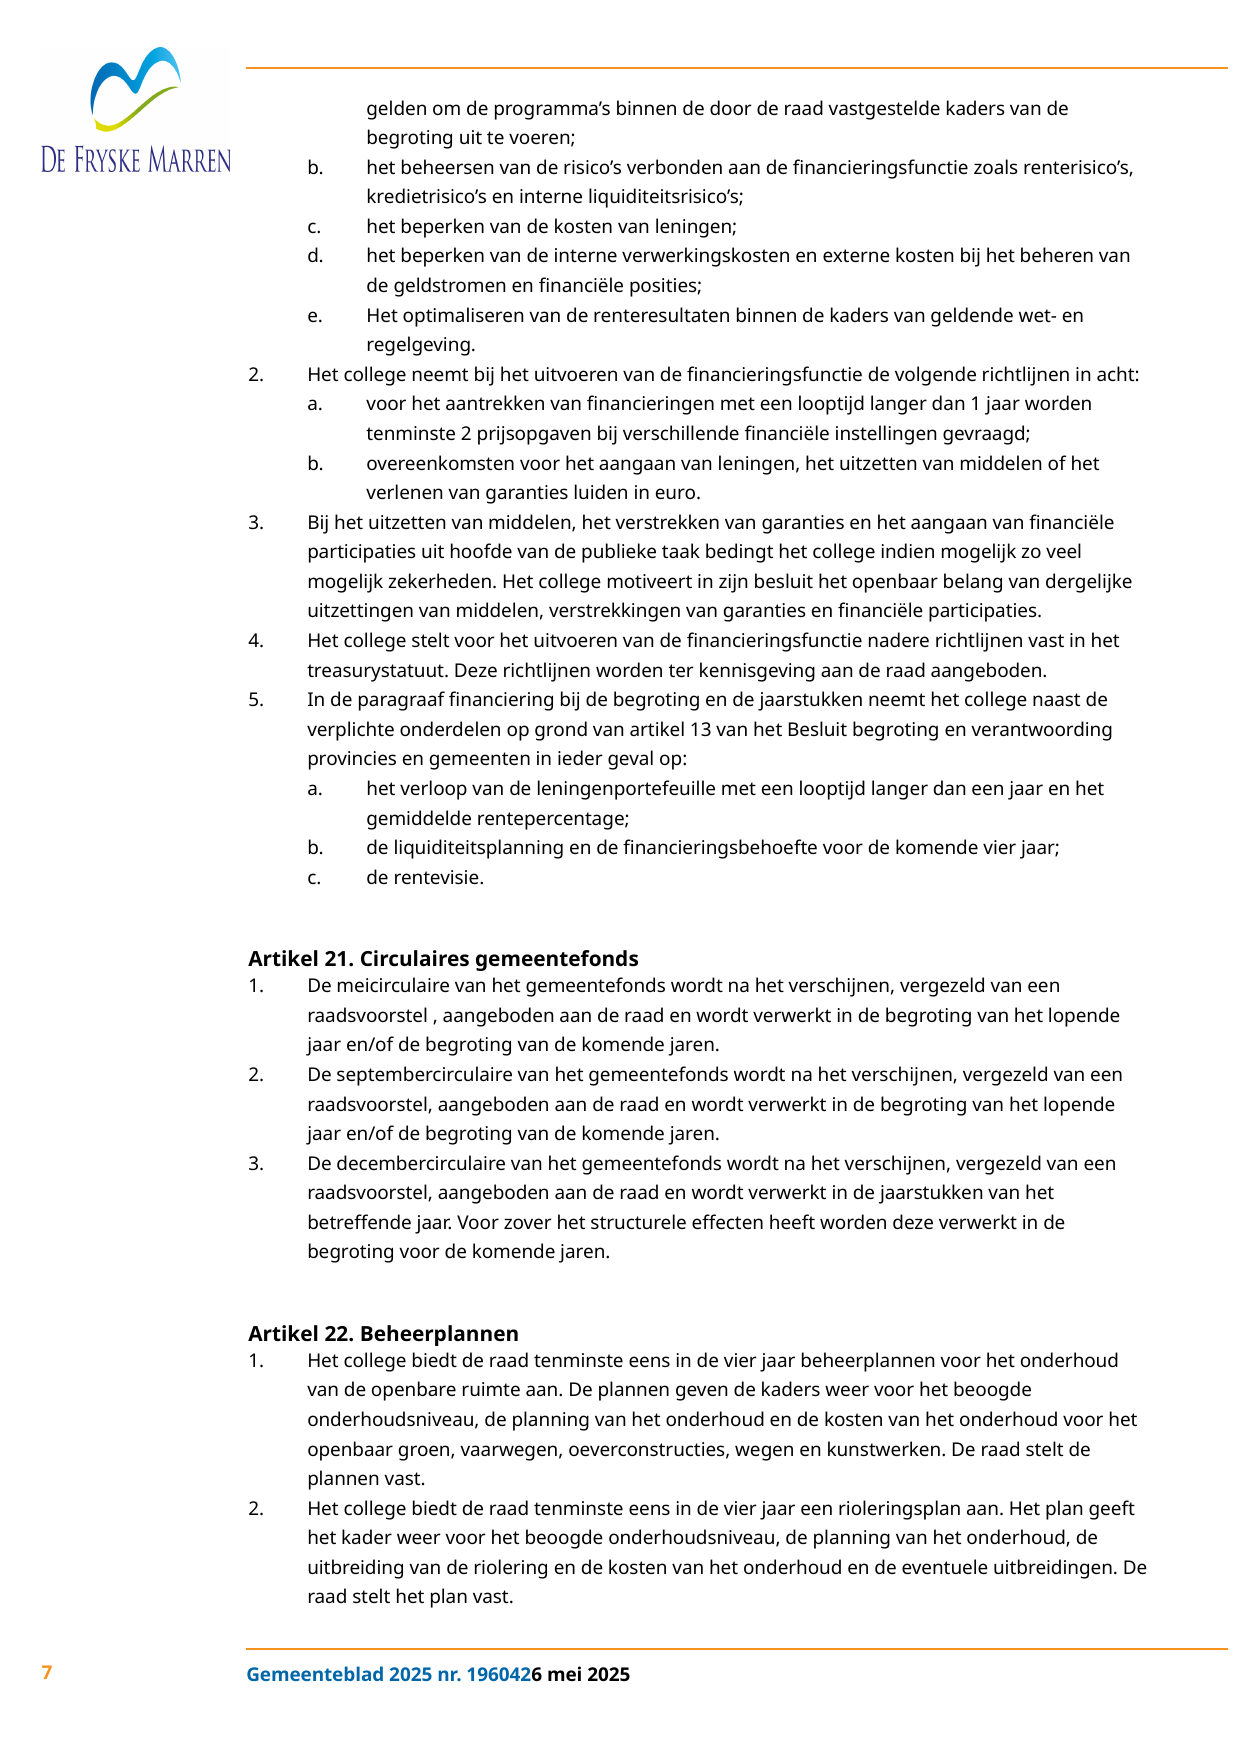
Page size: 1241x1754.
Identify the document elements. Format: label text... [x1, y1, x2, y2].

list gelden om de programma’s binnen de door de raad vastgestelde kaders van de begroting uit te voeren; [307, 95, 1152, 150]
list De septembercirculaire van het gemeentefonds wordt na het verschijnen, vergezeld van een raadsvoorstel, aangeboden aan de raad en wordt verwerkt in de begroting van het lopende jaar en/of de begroting van de komende jaren. [248, 1061, 1152, 1146]
text Artikel 22. Beheerplannen [248, 1319, 1152, 1347]
list De decembercirculaire van het gemeentefonds wordt na het verschijnen, vergezeld van een raadsvoorstel, aangeboden aan de raad en wordt verwerkt in de jaarstukken van het betreffende jaar. Voor zover het structurele effecten heeft worden deze verwerkt in de begroting voor de komende jaren. [248, 1150, 1152, 1264]
list overeenkomsten voor het aangaan van leningen, het uitzetten van middelen of het verlenen van garanties luiden in euro. [307, 450, 1152, 505]
list het beperken van de interne verwerkingskosten en externe kosten bij het beheren van de geldstromen en financiële posities; [307, 243, 1152, 298]
list Het college biedt de raad tenminste eens in de vier jaar een rioleringsplan aan. Het plan geeft het kader weer voor het beoogde onderhoudsniveau, de planning van het onderhoud, de uitbreiding van de riolering en de kosten van het onderhoud en de eventuele uitbreidingen. De raad stelt het plan vast. [248, 1495, 1152, 1609]
list Het college neemt bij het uitvoeren van de financieringsfunctie de volgende richtlijnen in acht: [248, 361, 1152, 387]
list voor het aantrekken van financieringen met een looptijd langer dan 1 jaar worden tenminste 2 prijsopgaven bij verschillende financiële instellingen gevraagd; [307, 391, 1152, 446]
list Het optimaliseren van de renteresultaten binnen de kaders van geldende wet- en regelgeving. [307, 302, 1152, 357]
list De meicirculaire van het gemeentefonds wordt na het verschijnen, vergezeld van een raadsvoorstel , aangeboden aan de raad en wordt verwerkt in de begroting van het lopende jaar en/of de begroting van de komende jaren. [248, 972, 1152, 1057]
list het beperken van de kosten van leningen; [307, 213, 1152, 239]
list Het college biedt de raad tenminste eens in de vier jaar beheerplannen voor het onderhoud van de openbare ruimte aan. De plannen geven de kaders weer voor het beoogde onderhoudsniveau, de planning van het onderhoud en de kosten van het onderhoud voor het openbaar groen, vaarwegen, oeverconstructies, wegen en kunstwerken. De raad stelt de plannen vast. [248, 1347, 1152, 1491]
text Artikel 21. Circulaires gemeentefonds [248, 944, 1152, 972]
list de rentevisie. [307, 864, 1152, 890]
list het verloop van de leningenportefeuille met een looptijd langer dan een jaar en het gemiddelde rentepercentage; [307, 775, 1152, 831]
list In de paragraaf financiering bij de begroting en de jaarstukken neemt het college naast de verplichte onderdelen op grond van artikel 13 van het Besluit begroting en verantwoording provincies en gemeenten in ieder geval op: [248, 686, 1152, 771]
list Bij het uitzetten van middelen, het verstrekken van garanties en het aangaan van financiële participaties uit hoofde van de publieke taak bedingt het college indien mogelijk zo veel mogelijk zekerheden. Het college motiveert in zijn besluit het openbaar belang van dergelijke uitzettingen van middelen, verstrekkingen van garanties en financiële participaties. [248, 509, 1152, 623]
picture [41, 47, 231, 172]
list het beheersen van de risico’s verbonden aan de financieringsfunctie zoals renterisico’s, kredietrisico’s en interne liquiditeitsrisico’s; [307, 154, 1152, 209]
list de liquiditeitsplanning en de financieringsbehoefte voor de komende vier jaar; [307, 834, 1152, 860]
list Het college stelt voor het uitvoeren van de financieringsfunctie nadere richtlijnen vast in het treasurystatuut. Deze richtlijnen worden ter kennisgeving aan de raad aangeboden. [248, 627, 1152, 683]
